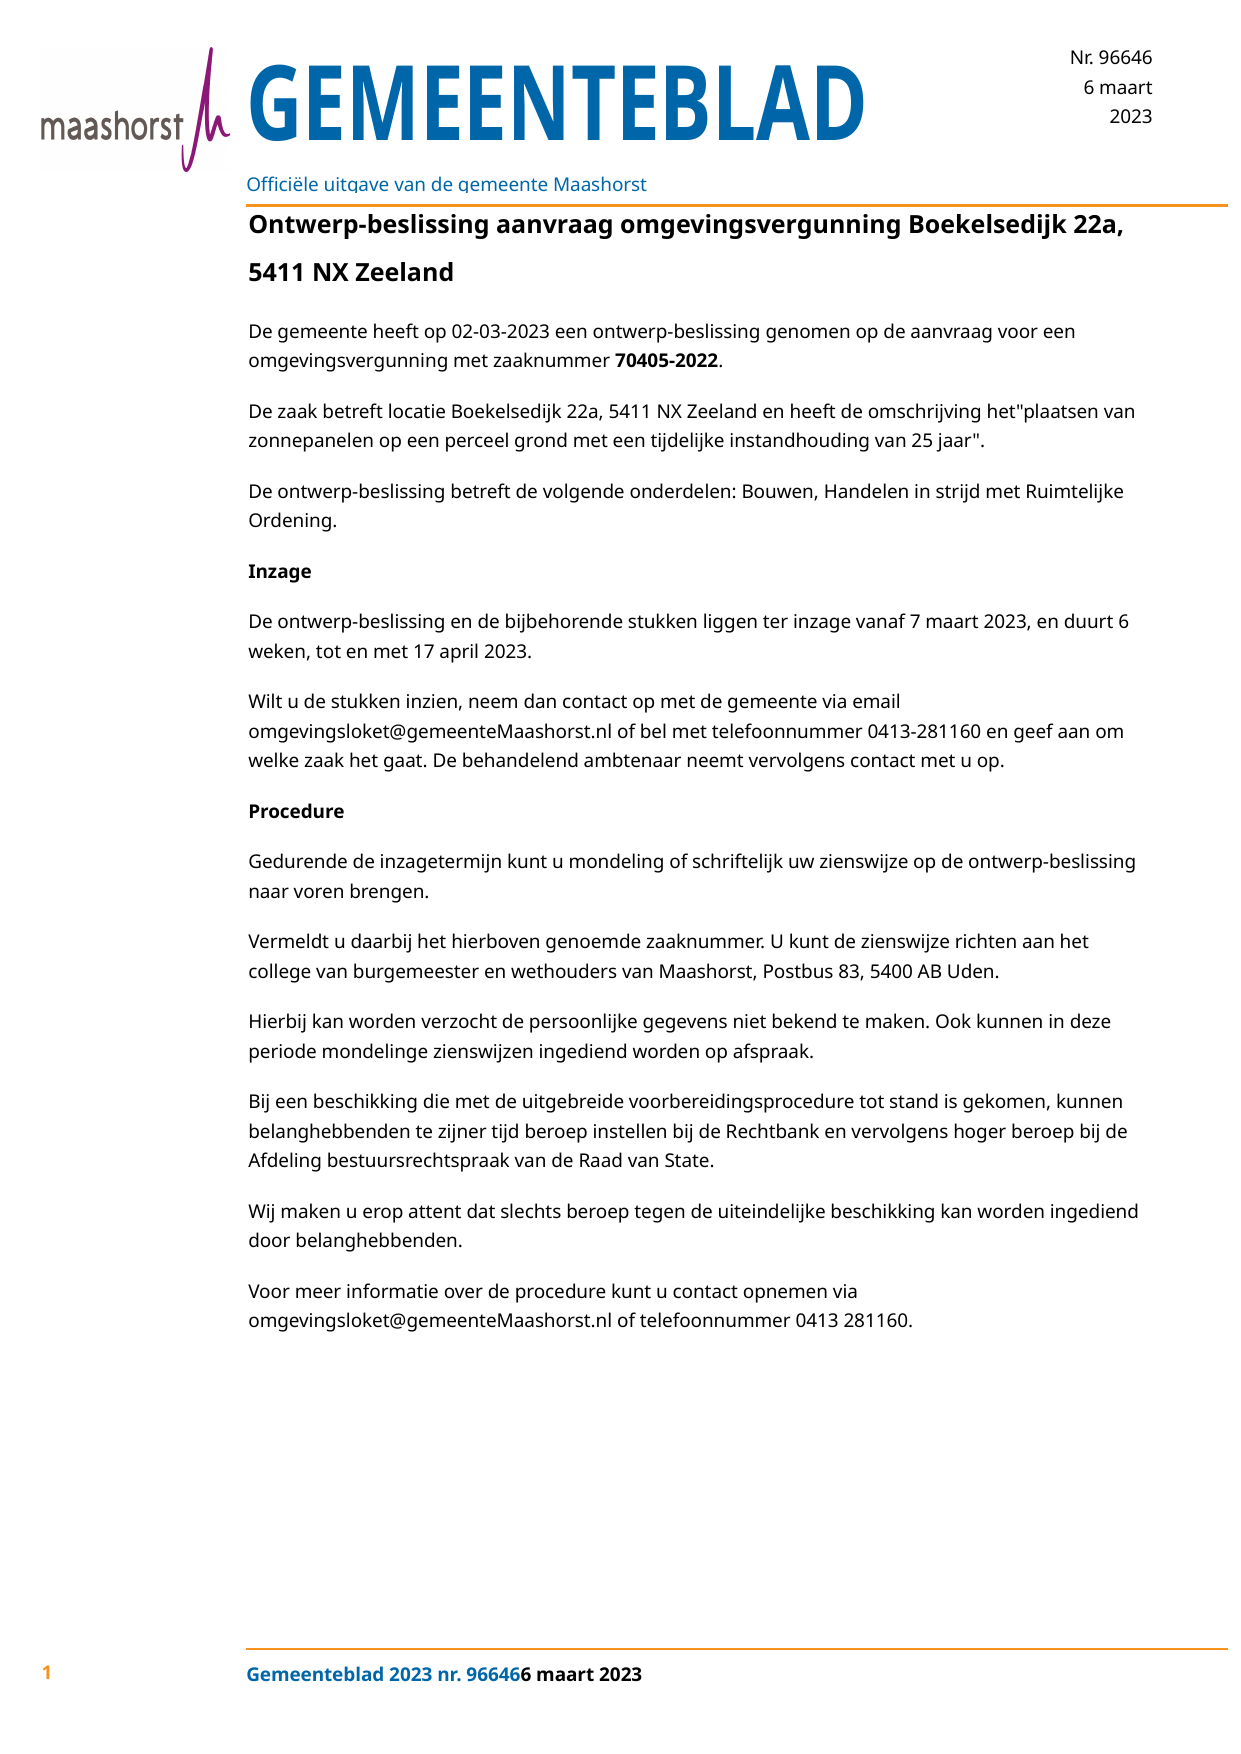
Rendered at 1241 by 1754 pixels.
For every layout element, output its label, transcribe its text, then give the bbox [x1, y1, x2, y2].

text De ontwerp-beslissing betreft de volgende onderdelen: Bouwen, Handelen in strijd met Ruimtelijke Ordening. [248, 478, 1152, 533]
text De gemeente heeft op 02-03-2023 een ontwerp-beslissing genomen op de aanvraag voor een omgevingsvergunning met zaaknummer 70405-2022. [248, 318, 1152, 373]
text Bij een beschikking die met de uitgebreide voorbereidingsprocedure tot stand is gekomen, kunnen belanghebbenden te zijner tijd beroep instellen bij de Rechtbank en vervolgens hoger beroep bij de Afdeling bestuursrechtspraak van de Raad van State. [248, 1088, 1152, 1173]
picture [41, 47, 231, 172]
text Inzage [248, 558, 1152, 584]
text Wij maken u erop attent dat slechts beroep tegen de uiteindelijke beschikking kan worden ingediend door belanghebbenden. [248, 1198, 1152, 1253]
text Wilt u de stukken inzien, neem dan contact op met de gemeente via email omgevingsloket@gemeenteMaashorst.nl of bel met telefoonnummer 0413-281160 en geef aan om welke zaak het gaat. De behandelend ambtenaar neemt vervolgens contact met u op. [248, 688, 1152, 773]
text De ontwerp-beslissing en de bijbehorende stukken liggen ter inzage vanaf 7 maart 2023, en duurt 6 weken, tot en met 17 april 2023. [248, 608, 1152, 664]
text Procedure [248, 798, 1152, 824]
text Gedurende de inzagetermijn kunt u mondeling of schriftelijk uw zienswijze op de ontwerp-beslissing naar voren brengen. [248, 848, 1152, 904]
text De zaak betreft locatie Boekelsedijk 22a, 5411 NX Zeeland en heeft de omschrijving het"plaatsen van zonnepanelen op een perceel grond met een tijdelijke instandhouding van 25 jaar". [248, 398, 1152, 453]
text Vermeldt u daarbij het hierboven genoemde zaaknummer. U kunt de zienswijze richten aan het college van burgemeester en wethouders van Maashorst, Postbus 83, 5400 AB Uden. [248, 928, 1152, 984]
text Ontwerp-beslissing aanvraag omgevingsvergunning Boekelsedijk 22a, 5411 NX Zeeland [248, 207, 1152, 288]
text Hierbij kan worden verzocht de persoonlijke gegevens niet bekend te maken. Ook kunnen in deze periode mondelinge zienswijzen ingediend worden op afspraak. [248, 1008, 1152, 1064]
text Voor meer informatie over de procedure kunt u contact opnemen via omgevingsloket@gemeenteMaashorst.nl of telefoonnummer 0413 281160. [248, 1278, 1152, 1333]
